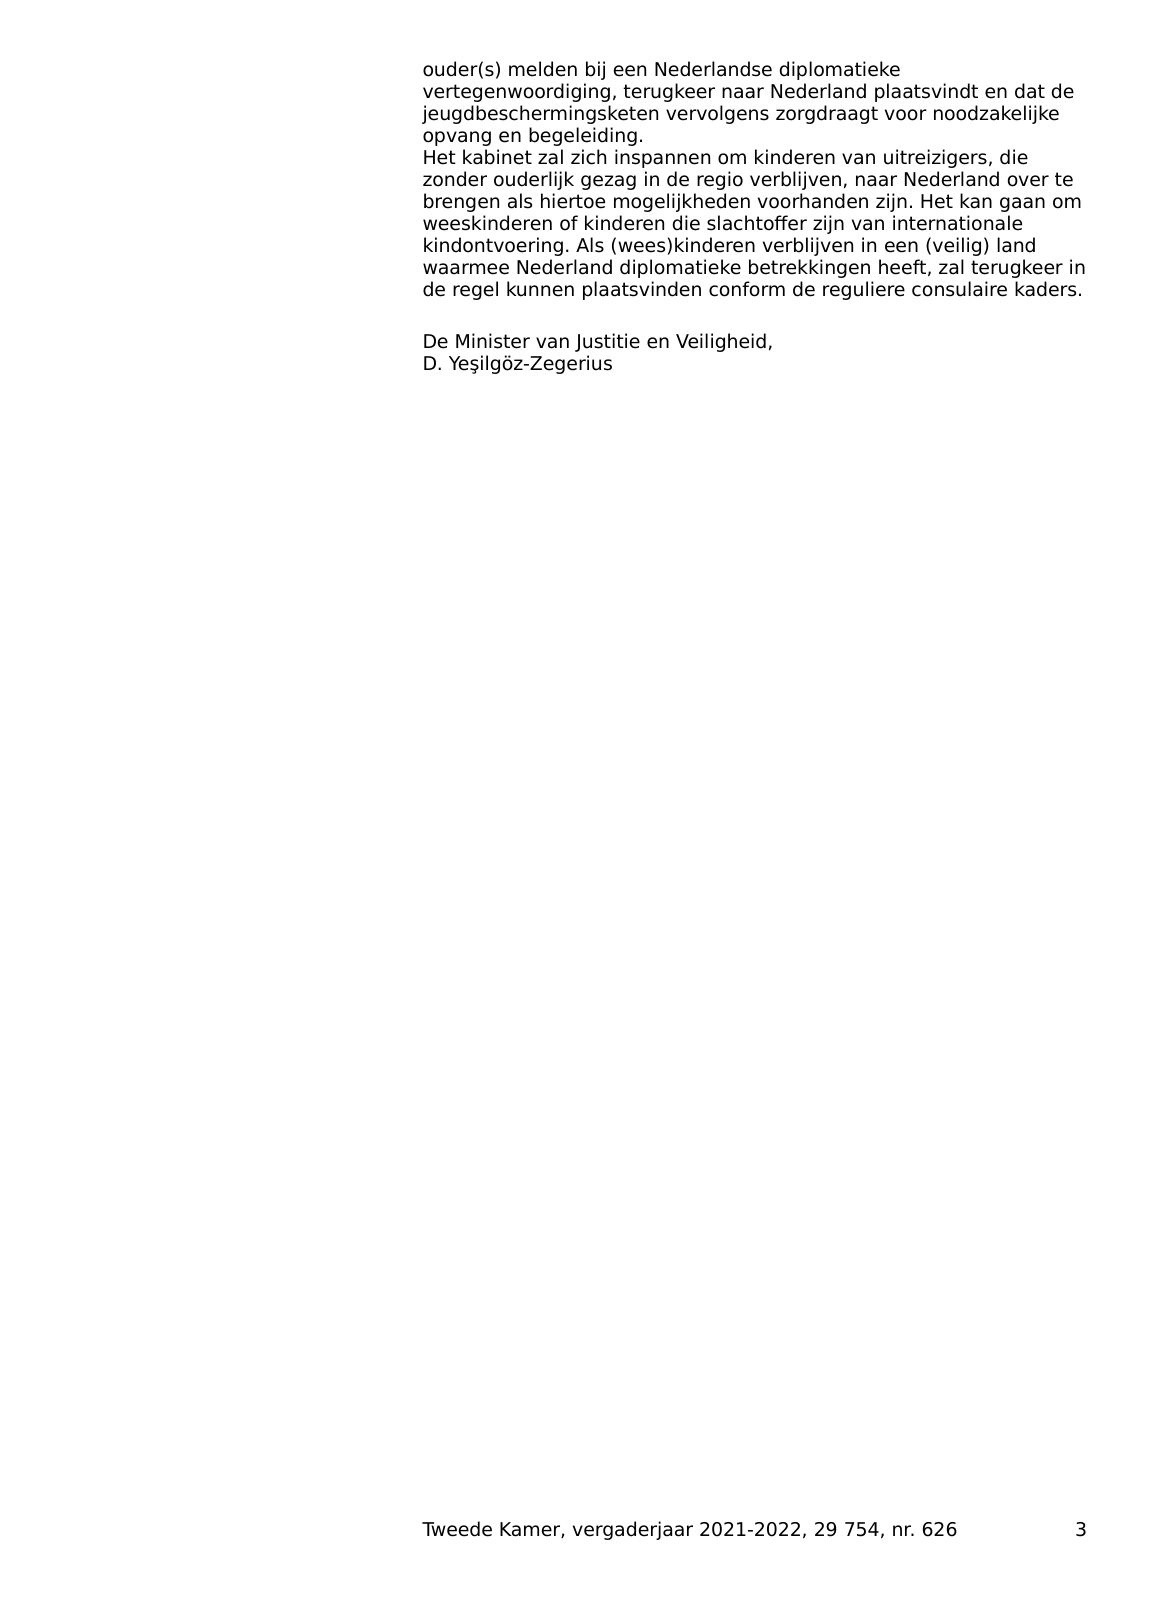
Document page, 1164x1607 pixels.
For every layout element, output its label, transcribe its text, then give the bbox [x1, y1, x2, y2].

text De Minister van Justitie en Veiligheid, D. Yeşilgöz-Zegerius [422, 331, 1087, 375]
text Het kabinet zal zich inspannen om kinderen van uitreizigers, die zonder ouderlijk gezag in de regio verblijven, naar Nederland over te brengen als hiertoe mogelijkheden voorhanden zijn. Het kan gaan om weeskinderen of kinderen die slachtoffer zijn van internationale kindontvoering. Als (wees)kinderen verblijven in een (veilig) land waarmee Nederland diplomatieke betrekkingen heeft, zal terugkeer in de regel kunnen plaatsvinden conform de reguliere consulaire kaders. [422, 147, 1087, 301]
text ouder(s) melden bij een Nederlandse diplomatieke vertegenwoordiging, terugkeer naar Nederland plaatsvindt en dat de jeugdbeschermingsketen vervolgens zorgdraagt voor noodzakelijke opvang en begeleiding. [422, 59, 1087, 147]
